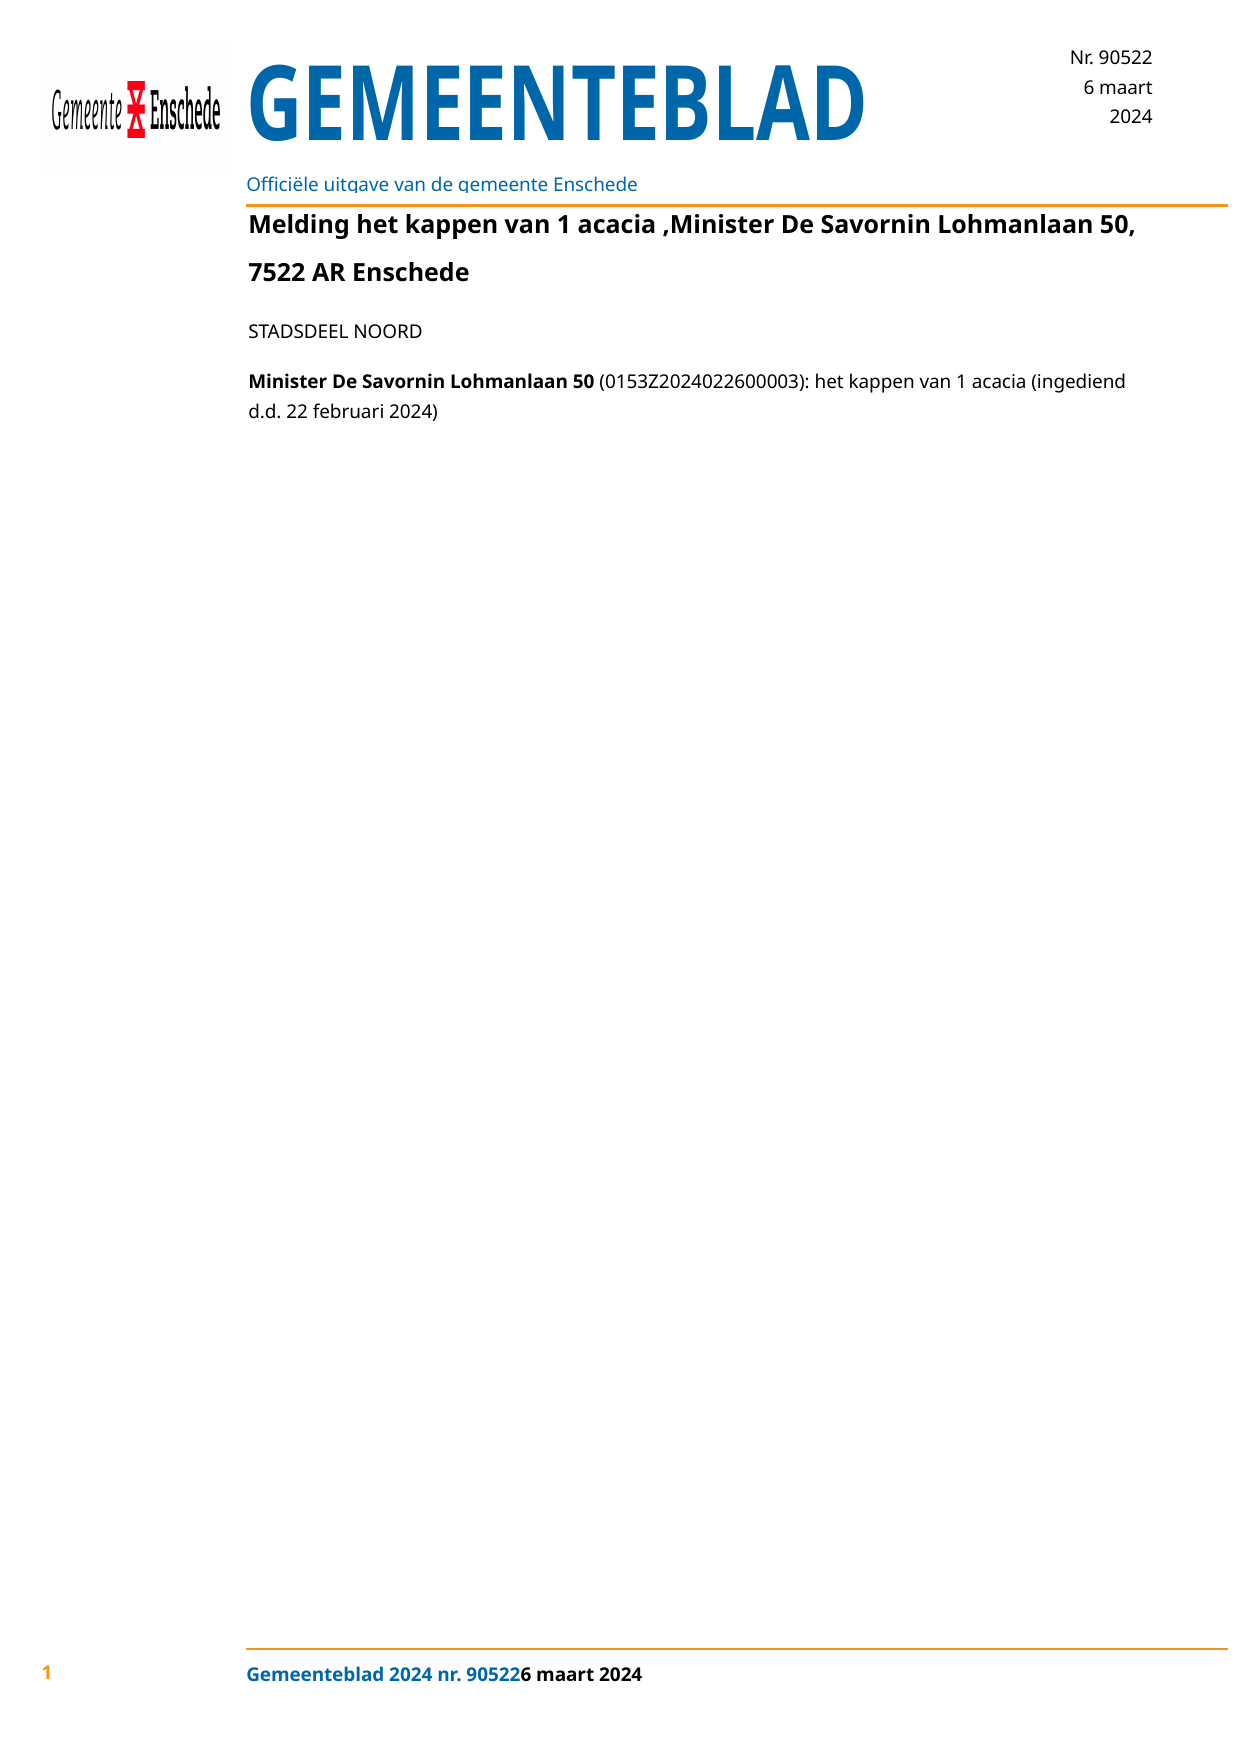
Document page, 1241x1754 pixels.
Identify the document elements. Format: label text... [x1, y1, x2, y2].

text Melding het kappen van 1 acacia ,Minister De Savornin Lohmanlaan 50, 7522 AR Enschede [248, 207, 1152, 288]
text Minister De Savornin Lohmanlaan 50 (0153Z2024022600003): het kappen van 1 acacia (ingediend d.d. 22 februari 2024) [248, 368, 1152, 424]
picture [41, 47, 231, 172]
text STADSDEEL NOORD [248, 318, 1152, 344]
